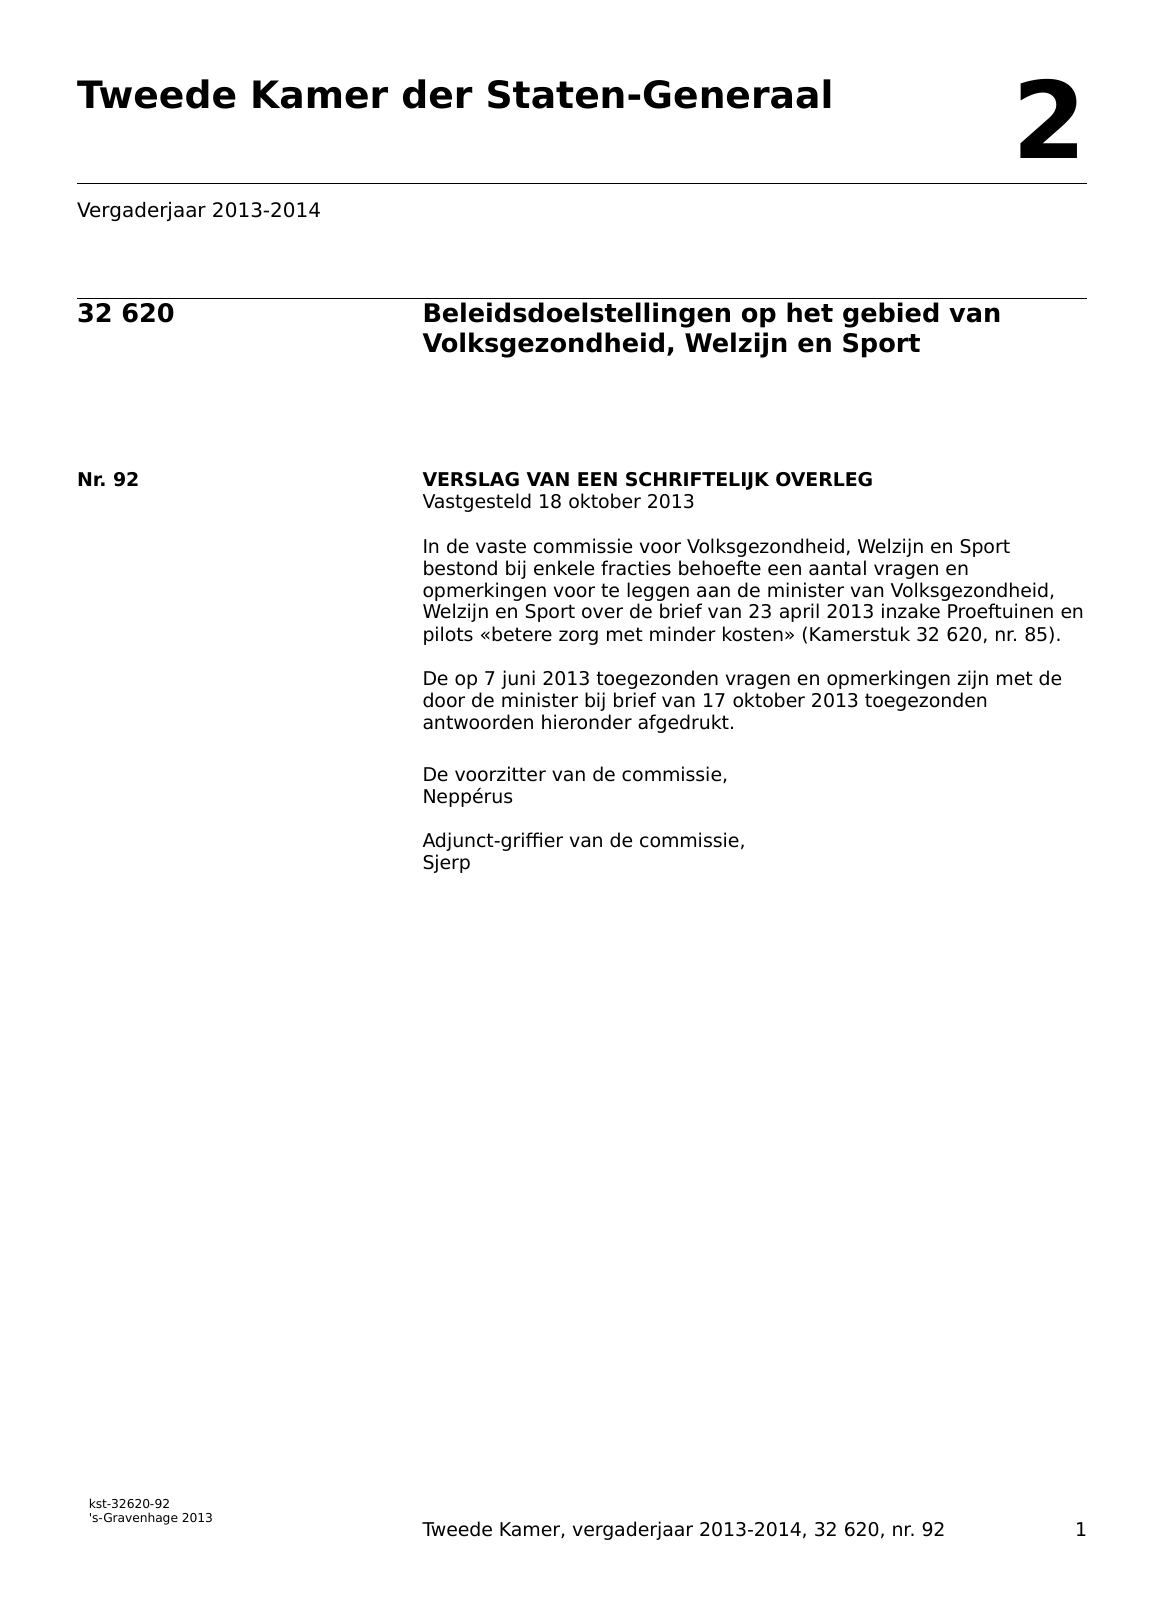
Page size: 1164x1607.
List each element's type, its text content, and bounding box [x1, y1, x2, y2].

text 's-Gravenhage 2013 [88, 1511, 323, 1525]
text In de vaste commissie voor Volksgezondheid, Welzijn en Sport bestond bij enkele fracties behoefte een aantal vragen en opmerkingen voor te leggen aan de minister van Volksgezondheid, Welzijn en Sport over de brief van 23 april 2013 inzake Proeftuinen en pilots «betere zorg met minder kosten» (Kamerstuk 32 620, nr. 85). [422, 536, 1087, 645]
subtitle Nr. 92 VERSLAG VAN EEN SCHRIFTELIJK OVERLEG [77, 469, 1087, 491]
text kst-32620-92 [88, 1497, 323, 1511]
text De voorzitter van de commissie, Neppérus [422, 763, 1087, 807]
text De op 7 juni 2013 toegezonden vragen en opmerkingen zijn met de door de minister bij brief van 17 oktober 2013 toegezonden antwoorden hieronder afgedrukt. [422, 668, 1087, 733]
table_cell Vergaderjaar 2013-2014 [77, 184, 1087, 298]
table_header Tweede Kamer der Staten-Generaal [77, 59, 886, 183]
subtitle 32 620 Beleidsdoelstellingen op het gebied van Volksgezondheid, Welzijn en Sport [77, 299, 1087, 358]
table_header 2 [886, 59, 1087, 183]
text Vastgesteld 18 oktober 2013 [422, 491, 1087, 513]
text Adjunct-griffier van de commissie, Sjerp [422, 830, 1087, 874]
